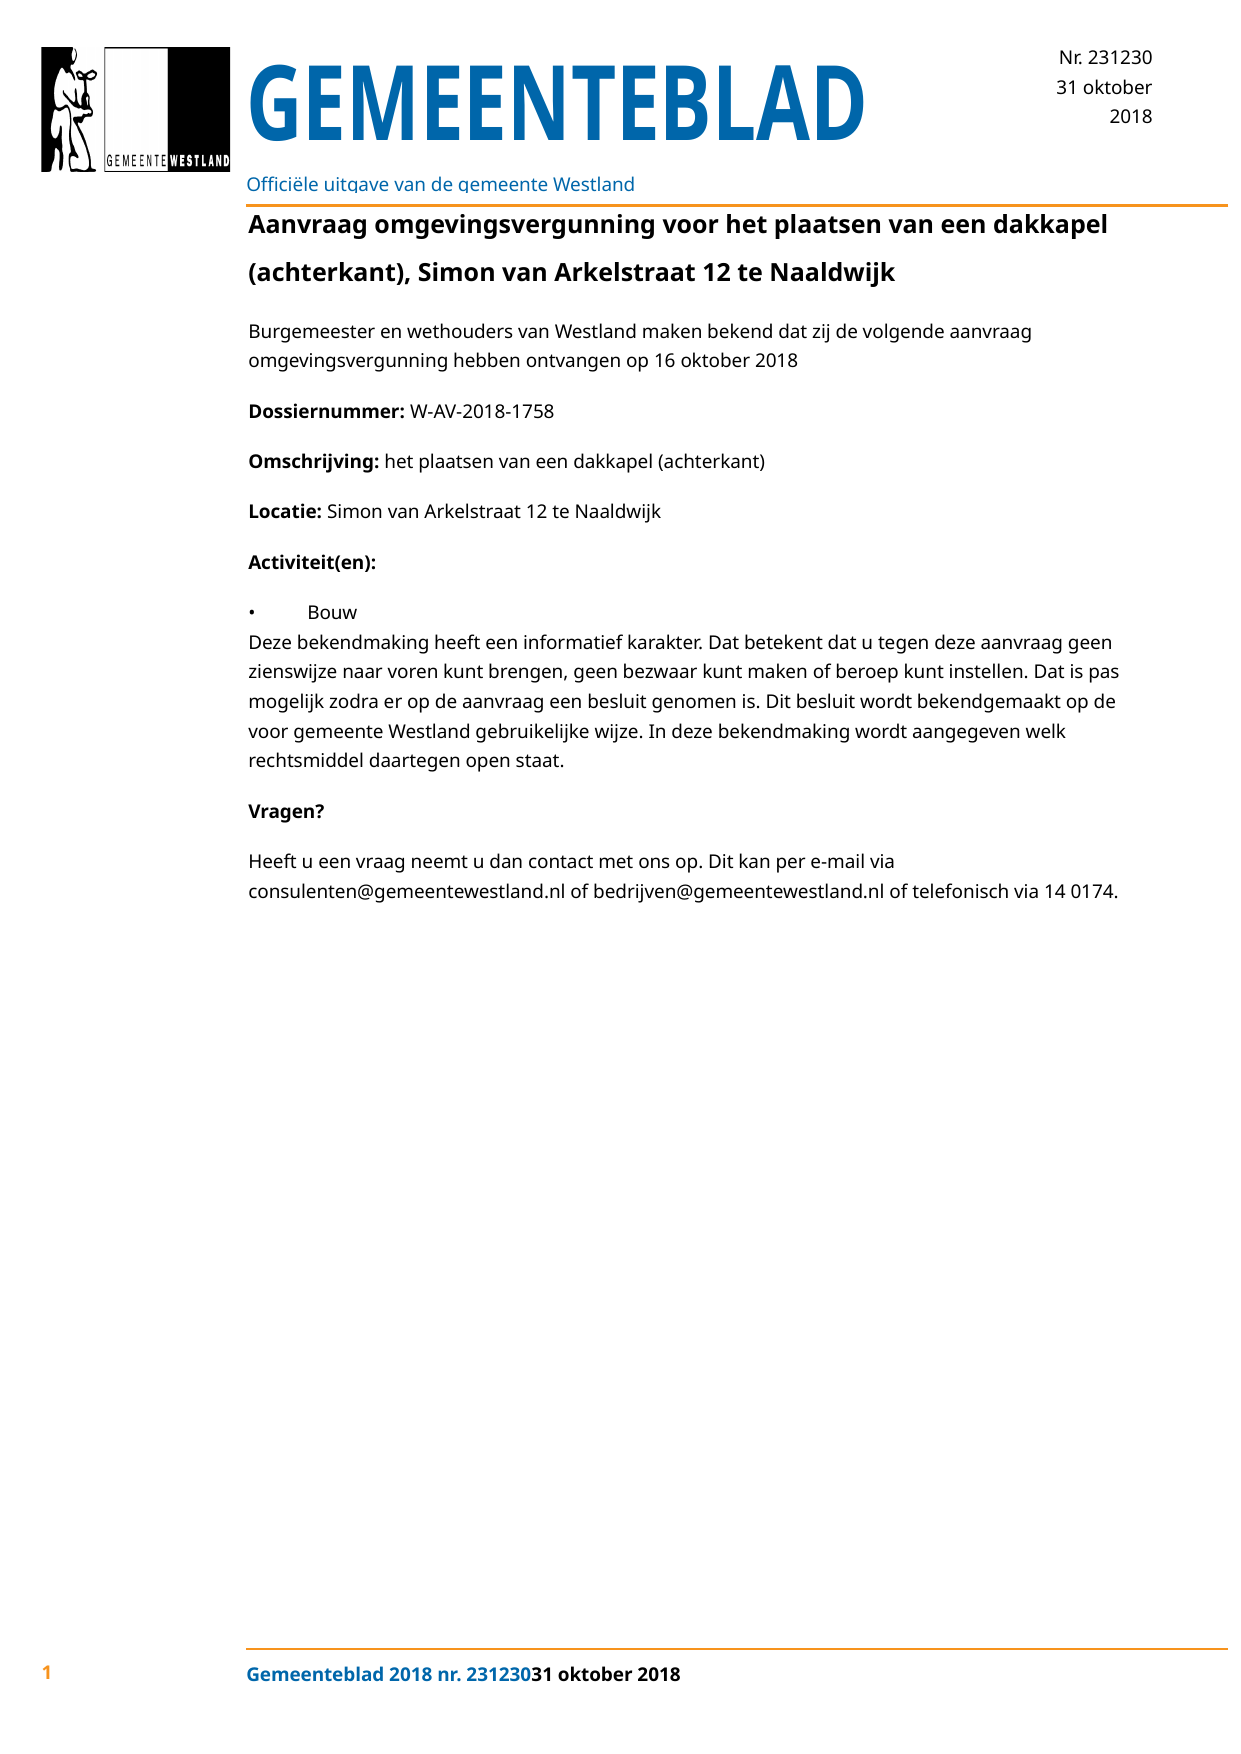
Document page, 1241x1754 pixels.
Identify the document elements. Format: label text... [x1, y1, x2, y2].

text Activiteit(en): [248, 549, 1152, 575]
text Omschrijving: het plaatsen van een dakkapel (achterkant) [248, 448, 1152, 474]
picture [41, 47, 231, 172]
text Vragen? [248, 798, 1152, 824]
text Aanvraag omgevingsvergunning voor het plaatsen van een dakkapel (achterkant), Simon van Arkelstraat 12 te Naaldwijk [248, 207, 1152, 288]
text Locatie: Simon van Arkelstraat 12 te Naaldwijk [248, 499, 1152, 524]
text Dossiernummer: W-AV-2018-1758 [248, 398, 1152, 424]
list Bouw [248, 599, 1152, 625]
text Burgemeester en wethouders van Westland maken bekend dat zij de volgende aanvraag omgevingsvergunning hebben ontvangen op 16 oktober 2018 [248, 318, 1152, 373]
text Heeft u een vraag neemt u dan contact met ons op. Dit kan per e-mail via consulenten@gemeentewestland.nl of bedrijven@gemeentewestland.nl of telefonisch via 14 0174. [248, 848, 1152, 904]
text Deze bekendmaking heeft een informatief karakter. Dat betekent dat u tegen deze aanvraag geen zienswijze naar voren kunt brengen, geen bezwaar kunt maken of beroep kunt instellen. Dat is pas mogelijk zodra er op de aanvraag een besluit genomen is. Dit besluit wordt bekendgemaakt op de voor gemeente Westland gebruikelijke wijze. In deze bekendmaking wordt aangegeven welk rechtsmiddel daartegen open staat. [248, 629, 1152, 773]
